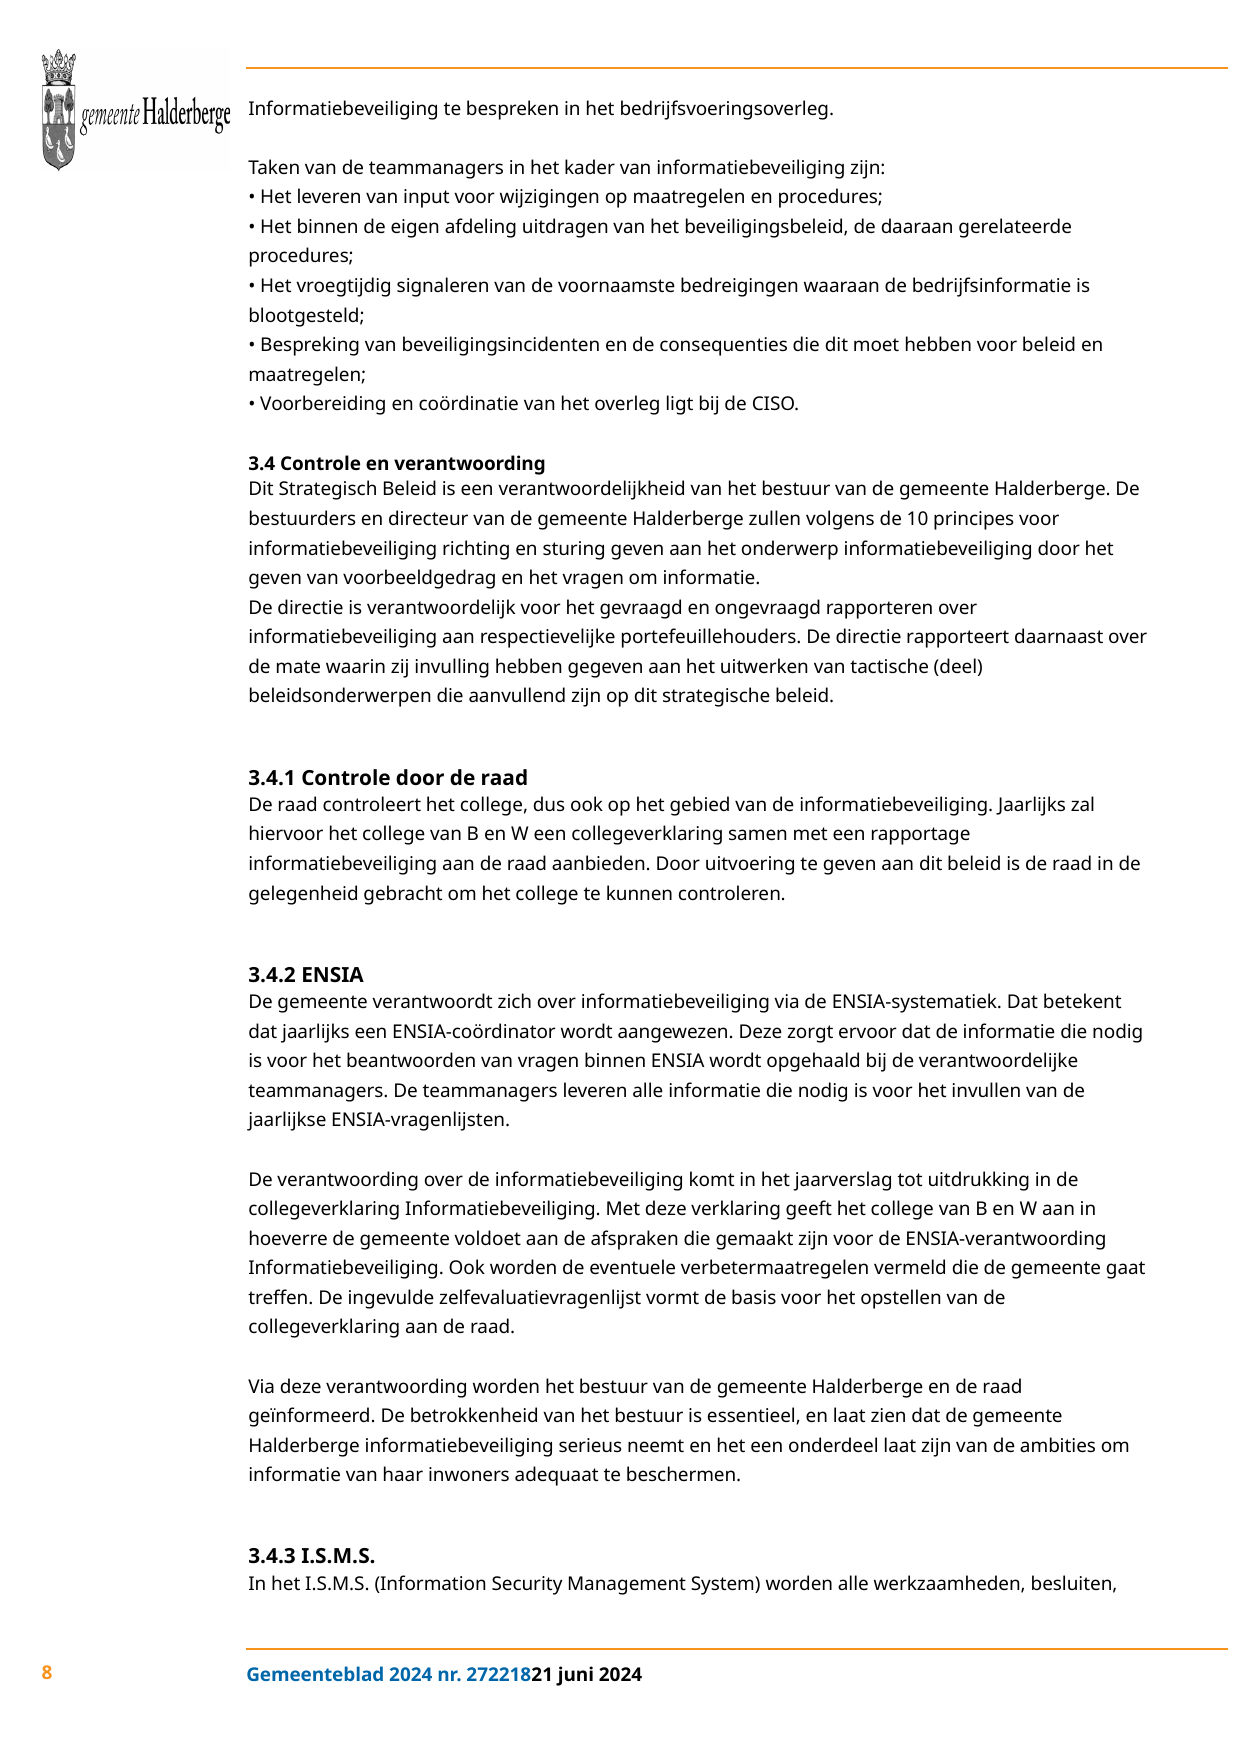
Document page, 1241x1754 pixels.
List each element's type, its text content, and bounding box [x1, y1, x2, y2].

text De raad controleert het college, dus ook op het gebied van de informatiebeveiliging. Jaarlijks zal hiervoor het college van B en W een collegeverklaring samen met een rapportage informatiebeveiliging aan de raad aanbieden. Door uitvoering te geven aan dit beleid is de raad in de gelegenheid gebracht om het college te kunnen controleren. [248, 791, 1152, 906]
text • Het vroegtijdig signaleren van de voornaamste bedreigingen waaraan de bedrijfsinformatie is blootgesteld; [248, 272, 1152, 328]
text 3.4 Controle en verantwoording [248, 450, 1152, 476]
text • Voorbereiding en coördinatie van het overleg ligt bij de CISO. [248, 391, 1152, 416]
text Via deze verantwoording worden het bestuur van de gemeente Halderberge en de raad geïnformeerd. De betrokkenheid van het bestuur is essentieel, en laat zien dat de gemeente Halderberge informatiebeveiliging serieus neemt en het een onderdeel laat zijn van de ambities om informatie van haar inwoners adequaat te beschermen. [248, 1373, 1152, 1487]
text 3.4.1 Controle door de raad [248, 763, 1152, 791]
text • Bespreking van beveiligingsincidenten en de consequenties die dit moet hebben voor beleid en maatregelen; [248, 331, 1152, 387]
text De directie is verantwoordelijk voor het gevraagd en ongevraagd rapporteren over informatiebeveiliging aan respectievelijke portefeuillehouders. De directie rapporteert daarnaast over de mate waarin zij invulling hebben gegeven aan het uitwerken van tactische (deel) beleidsonderwerpen die aanvullend zijn op dit strategische beleid. [248, 594, 1152, 708]
text In het I.S.M.S. (Information Security Management System) worden alle werkzaamheden, besluiten, [248, 1570, 1152, 1596]
text De verantwoording over de informatiebeveiliging komt in het jaarverslag tot uitdrukking in de collegeverklaring Informatiebeveiliging. Met deze verklaring geeft het college van B en W aan in hoeverre de gemeente voldoet aan de afspraken die gemaakt zijn voor de ENSIA-verantwoording Informatiebeveiliging. Ook worden de eventuele verbetermaatregelen vermeld die de gemeente gaat treffen. De ingevulde zelfevaluatievragenlijst vormt de basis voor het opstellen van de collegeverklaring aan de raad. [248, 1166, 1152, 1339]
text • Het leveren van input voor wijzigingen op maatregelen en procedures; [248, 183, 1152, 209]
text Informatiebeveiliging te bespreken in het bedrijfsvoeringsoverleg. [248, 95, 1152, 121]
text De gemeente verantwoordt zich over informatiebeveiliging via de ENSIA-systematiek. Dat betekent dat jaarlijks een ENSIA-coördinator wordt aangewezen. Deze zorgt ervoor dat de informatie die nodig is voor het beantwoorden van vragen binnen ENSIA wordt opgehaald bij de verantwoordelijke teammanagers. De teammanagers leveren alle informatie die nodig is voor het invullen van de jaarlijkse ENSIA-vragenlijsten. [248, 988, 1152, 1132]
text Taken van de teammanagers in het kader van informatiebeveiliging zijn: [248, 154, 1152, 180]
text • Het binnen de eigen afdeling uitdragen van het beveiligingsbeleid, de daaraan gerelateerde procedures; [248, 213, 1152, 268]
text Dit Strategisch Beleid is een verantwoordelijkheid van het bestuur van de gemeente Halderberge. De bestuurders en directeur van de gemeente Halderberge zullen volgens de 10 principes voor informatiebeveiliging richting en sturing geven aan het onderwerp informatiebeveiliging door het geven van voorbeeldgedrag en het vragen om informatie. [248, 476, 1152, 590]
text 3.4.2 ENSIA [248, 960, 1152, 988]
text 3.4.3 I.S.M.S. [248, 1542, 1152, 1570]
picture [41, 47, 231, 172]
